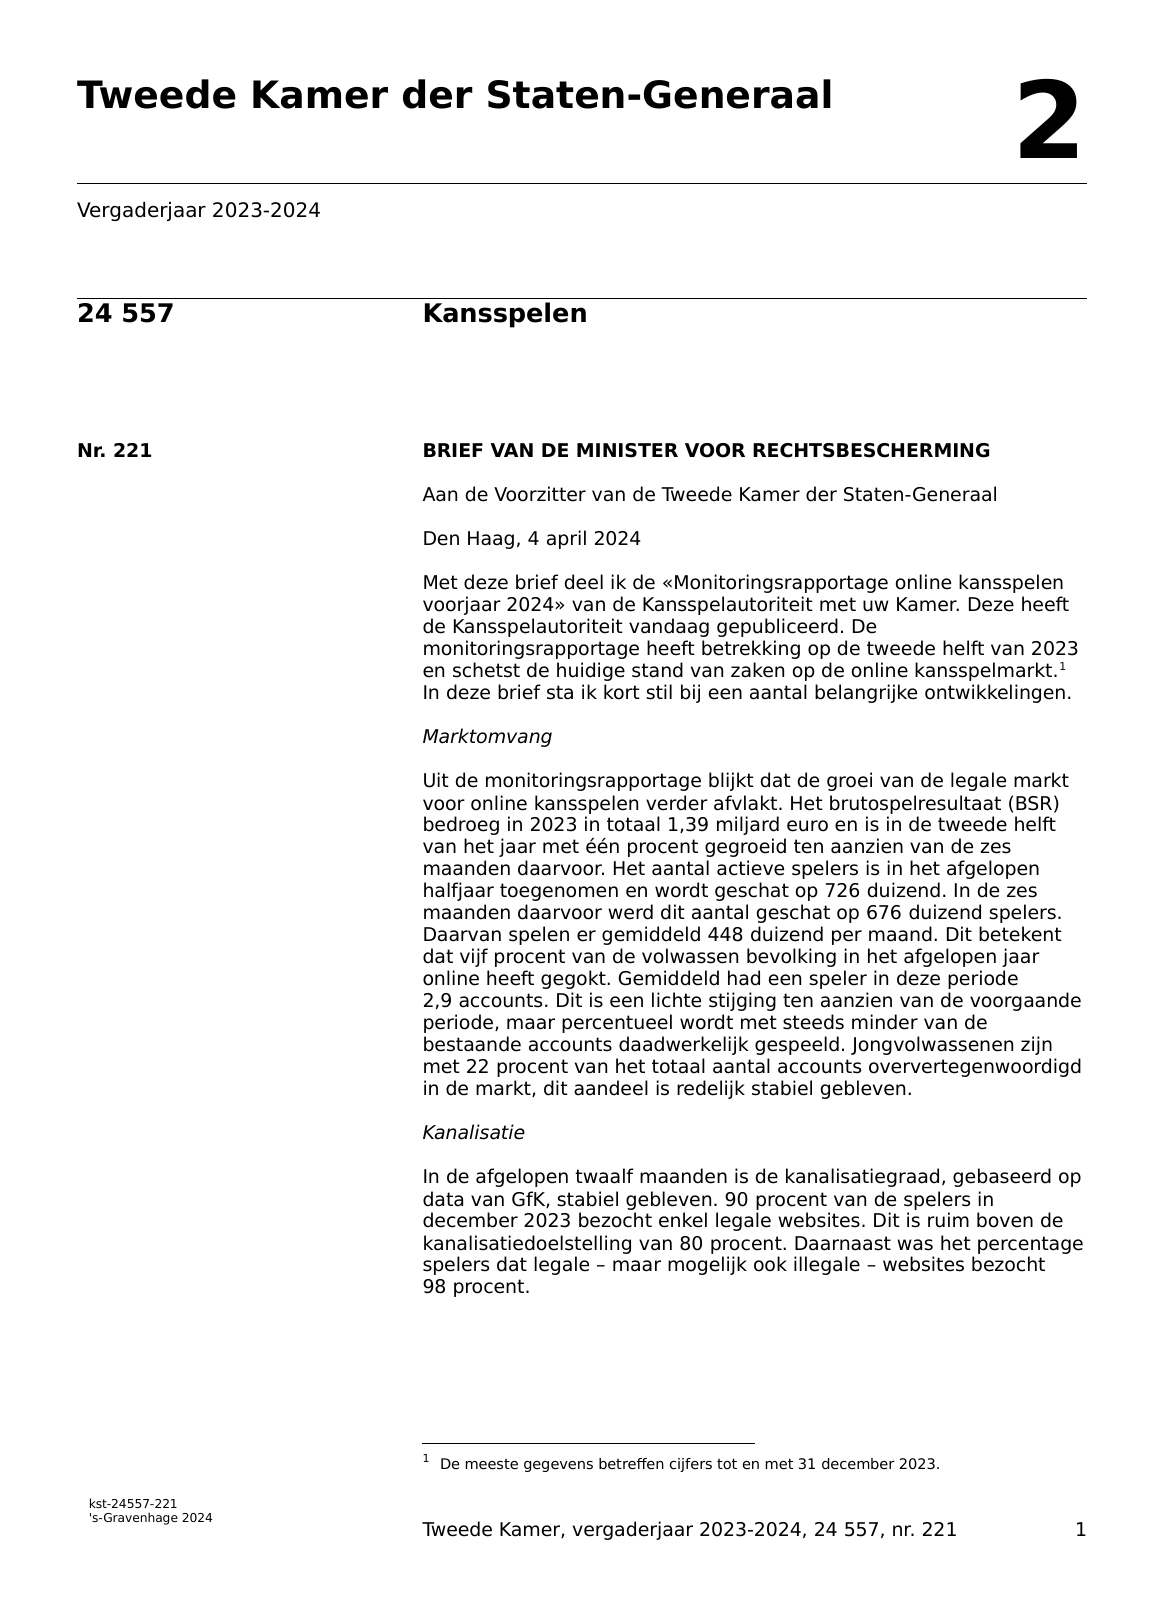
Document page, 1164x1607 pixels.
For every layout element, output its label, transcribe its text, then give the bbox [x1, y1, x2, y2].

subtitle 24 557 Kansspelen [77, 299, 1087, 329]
text Met deze brief deel ik de «Monitoringsrapportage online kansspelen voorjaar 2024» van de Kansspelautoriteit met uw Kamer. Deze heeft de Kansspelautoriteit vandaag gepubliceerd. De monitoringsrapportage heeft betrekking op de tweede helft van 2023 en schetst de huidige stand van zaken op de online kansspelmarkt. In deze brief sta ik kort stil bij een aantal belangrijke ontwikkelingen. [422, 572, 1087, 704]
text Den Haag, 4 april 2024 [422, 528, 1087, 550]
table_header Tweede Kamer der Staten-Generaal [77, 59, 886, 183]
subtitle Nr. 221 BRIEF VAN DE MINISTER VOOR RECHTSBESCHERMING [77, 440, 1087, 462]
table_cell Vergaderjaar 2023-2024 [77, 184, 1087, 298]
text In de afgelopen twaalf maanden is de kanalisatiegraad, gebaseerd op data van GfK, stabiel gebleven. 90 procent van de spelers in december 2023 bezocht enkel legale websites. Dit is ruim boven de kanalisatiedoelstelling van 80 procent. Daarnaast was het percentage spelers dat legale – maar mogelijk ook illegale – websites bezocht 98 procent. [422, 1166, 1087, 1298]
text Aan de Voorzitter van de Tweede Kamer der Staten-Generaal [422, 484, 1087, 506]
text kst-24557-221 [88, 1497, 323, 1511]
text 's-Gravenhage 2024 [88, 1511, 323, 1525]
subtitle Kanalisatie [422, 1122, 1087, 1144]
table_header 2 [886, 59, 1087, 183]
subtitle Marktomvang [422, 726, 1087, 748]
text Uit de monitoringsrapportage blijkt dat de groei van de legale markt voor online kansspelen verder afvlakt. Het brutospelresultaat (BSR) bedroeg in 2023 in totaal 1,39 miljard euro en is in de tweede helft van het jaar met één procent gegroeid ten aanzien van de zes maanden daarvoor. Het aantal actieve spelers is in het afgelopen halfjaar toegenomen en wordt geschat op 726 duizend. In de zes maanden daarvoor werd dit aantal geschat op 676 duizend spelers. Daarvan spelen er gemiddeld 448 duizend per maand. Dit betekent dat vijf procent van de volwassen bevolking in het afgelopen jaar online heeft gegokt. Gemiddeld had een speler in deze periode 2,9 accounts. Dit is een lichte stijging ten aanzien van de voorgaande periode, maar percentueel wordt met steeds minder van de bestaande accounts daadwerkelijk gespeeld. Jongvolwassenen zijn met 22 procent van het totaal aantal accounts oververtegenwoordigd in de markt, dit aandeel is redelijk stabiel gebleven. [422, 770, 1087, 1100]
text De meeste gegevens betreffen cijfers tot en met 31 december 2023. [422, 1452, 1087, 1474]
